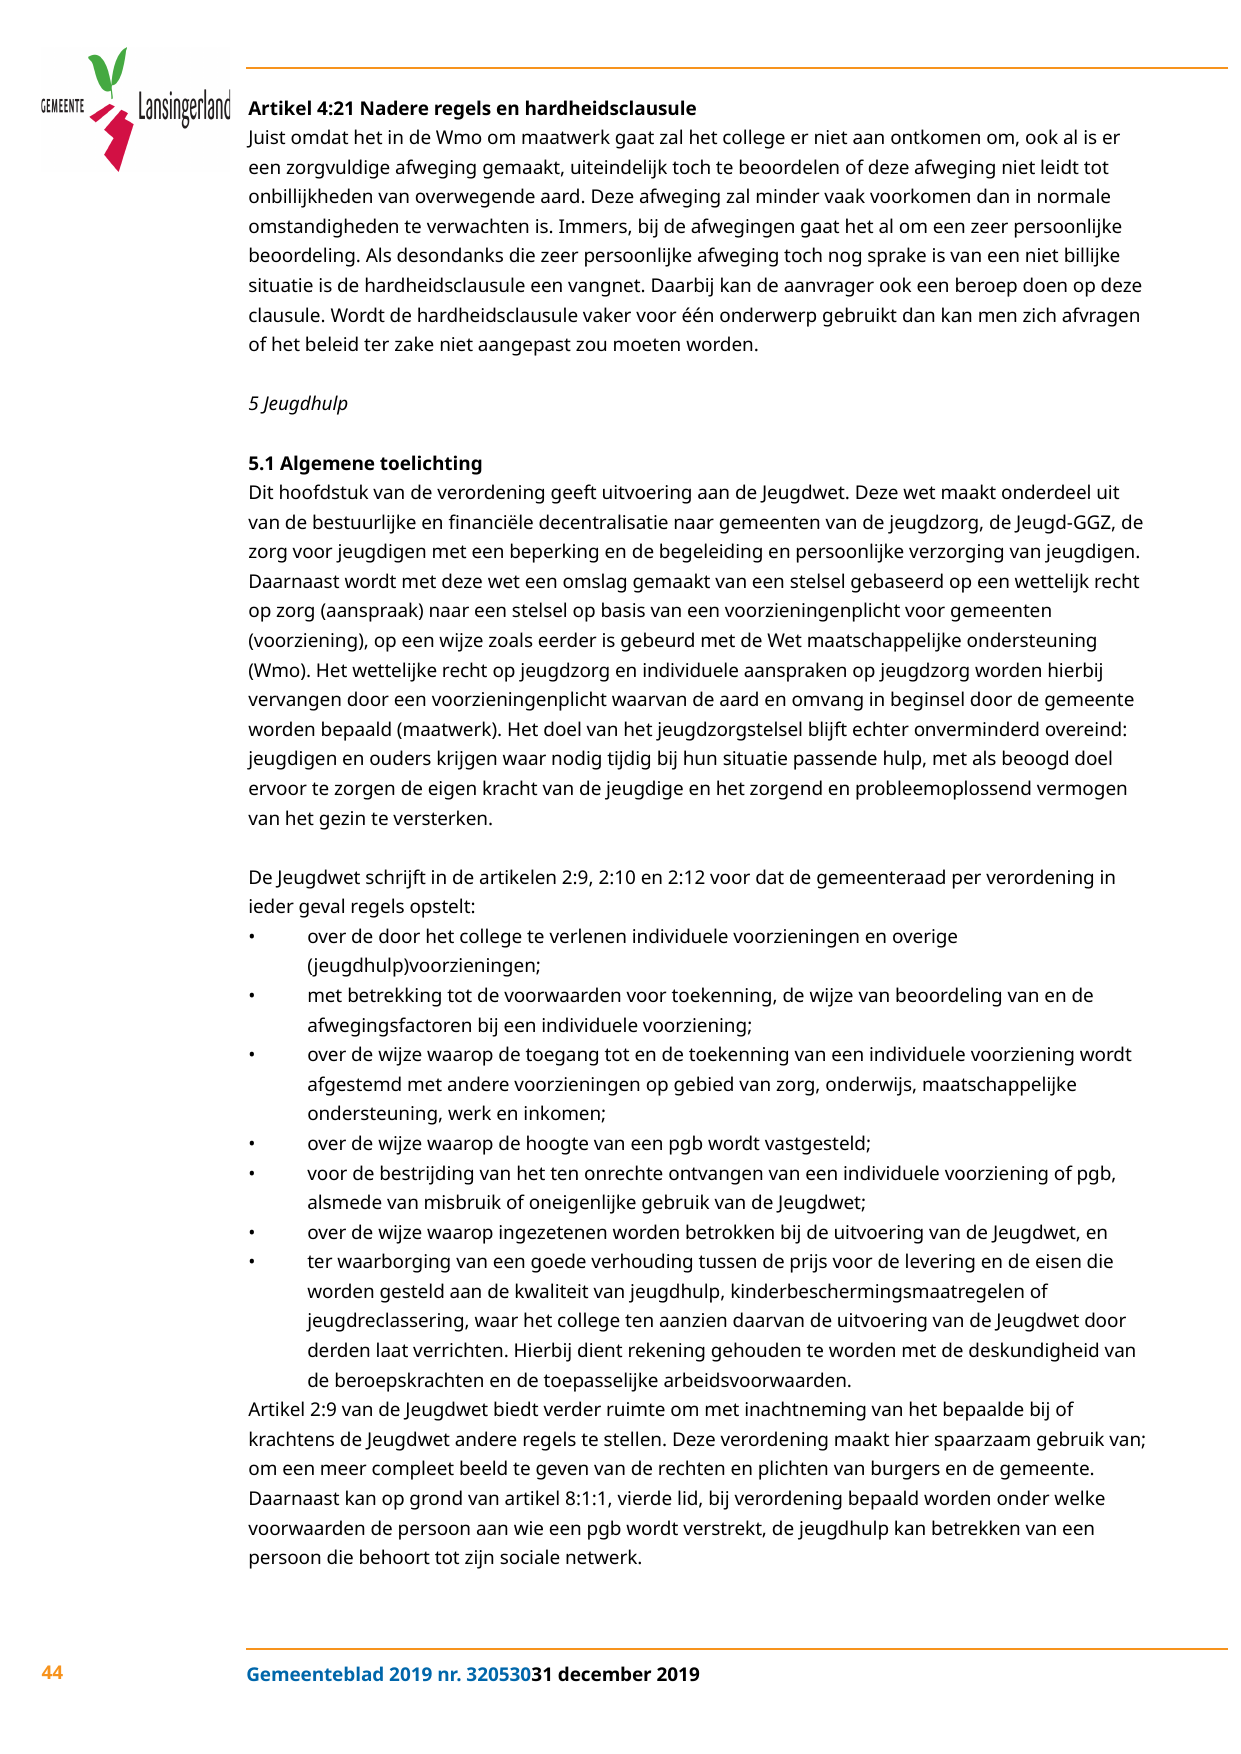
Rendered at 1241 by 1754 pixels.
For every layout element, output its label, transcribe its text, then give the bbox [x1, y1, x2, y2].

list over de wijze waarop de hoogte van een pgb wordt vastgesteld; [248, 1130, 1152, 1156]
list over de door het college te verlenen individuele voorzieningen en overige (jeugdhulp)voorzieningen; [248, 923, 1152, 978]
text Juist omdat het in de Wmo om maatwerk gaat zal het college er niet aan ontkomen om, ook al is er een zorgvuldige afweging gemaakt, uiteindelijk toch te beoordelen of deze afweging niet leidt tot onbillijkheden van overwegende aard. Deze afweging zal minder vaak voorkomen dan in normale omstandigheden te verwachten is. Immers, bij de afwegingen gaat het al om een zeer persoonlijke beoordeling. Als desondanks die zeer persoonlijke afweging toch nog sprake is van een niet billijke situatie is de hardheidsclausule een vangnet. Daarbij kan de aanvrager ook een beroep doen op deze clausule. Wordt de hardheidsclausule vaker voor één onderwerp gebruikt dan kan men zich afvragen of het beleid ter zake niet aangepast zou moeten worden. [248, 124, 1152, 357]
list met betrekking tot de voorwaarden voor toekenning, de wijze van beoordeling van en de afwegingsfactoren bij een individuele voorziening; [248, 982, 1152, 1038]
text Artikel 4:21 Nadere regels en hardheidsclausule [248, 95, 1152, 121]
text Dit hoofdstuk van de verordening geeft uitvoering aan de Jeugdwet. Deze wet maakt onderdeel uit van de bestuurlijke en financiële decentralisatie naar gemeenten van de jeugdzorg, de Jeugd-GGZ, de zorg voor jeugdigen met een beperking en de begeleiding en persoonlijke verzorging van jeugdigen. Daarnaast wordt met deze wet een omslag gemaakt van een stelsel gebaseerd op een wettelijk recht op zorg (aanspraak) naar een stelsel op basis van een voorzieningenplicht voor gemeenten (voorziening), op een wijze zoals eerder is gebeurd met de Wet maatschappelijke ondersteuning (Wmo). Het wettelijke recht op jeugdzorg en individuele aanspraken op jeugdzorg worden hierbij vervangen door een voorzieningenplicht waarvan de aard en omvang in beginsel door de gemeente worden bepaald (maatwerk). Het doel van het jeugdzorgstelsel blijft echter onverminderd overeind: jeugdigen en ouders krijgen waar nodig tijdig bij hun situatie passende hulp, met als beoogd doel ervoor te zorgen de eigen kracht van de jeugdige en het zorgend en probleemoplossend vermogen van het gezin te versterken. [248, 479, 1152, 831]
text 5 Jeugdhulp [248, 391, 1152, 416]
list voor de bestrijding van het ten onrechte ontvangen van een individuele voorziening of pgb, alsmede van misbruik of oneigenlijke gebruik van de Jeugdwet; [248, 1160, 1152, 1215]
list ter waarborging van een goede verhouding tussen de prijs voor de levering en de eisen die worden gesteld aan de kwaliteit van jeugdhulp, kinderbeschermingsmaatregelen of jeugdreclassering, waar het college ten aanzien daarvan de uitvoering van de Jeugdwet door derden laat verrichten. Hierbij dient rekening gehouden te worden met de deskundigheid van de beroepskrachten en de toepasselijke arbeidsvoorwaarden. [248, 1248, 1152, 1393]
picture [41, 47, 231, 172]
text 5.1 Algemene toelichting [248, 450, 1152, 476]
list over de wijze waarop ingezetenen worden betrokken bij de uitvoering van de Jeugdwet, en [248, 1219, 1152, 1245]
text De Jeugdwet schrijft in de artikelen 2:9, 2:10 en 2:12 voor dat de gemeenteraad per verordening in ieder geval regels opstelt: [248, 864, 1152, 919]
list over de wijze waarop de toegang tot en de toekenning van een individuele voorziening wordt afgestemd met andere voorzieningen op gebied van zorg, onderwijs, maatschappelijke ondersteuning, werk en inkomen; [248, 1041, 1152, 1126]
text Artikel 2:9 van de Jeugdwet biedt verder ruimte om met inachtneming van het bepaalde bij of krachtens de Jeugdwet andere regels te stellen. Deze verordening maakt hier spaarzaam gebruik van; om een meer compleet beeld te geven van de rechten en plichten van burgers en de gemeente. Daarnaast kan op grond van artikel 8:1:1, vierde lid, bij verordening bepaald worden onder welke voorwaarden de persoon aan wie een pgb wordt verstrekt, de jeugdhulp kan betrekken van een persoon die behoort tot zijn sociale netwerk. [248, 1396, 1152, 1570]
